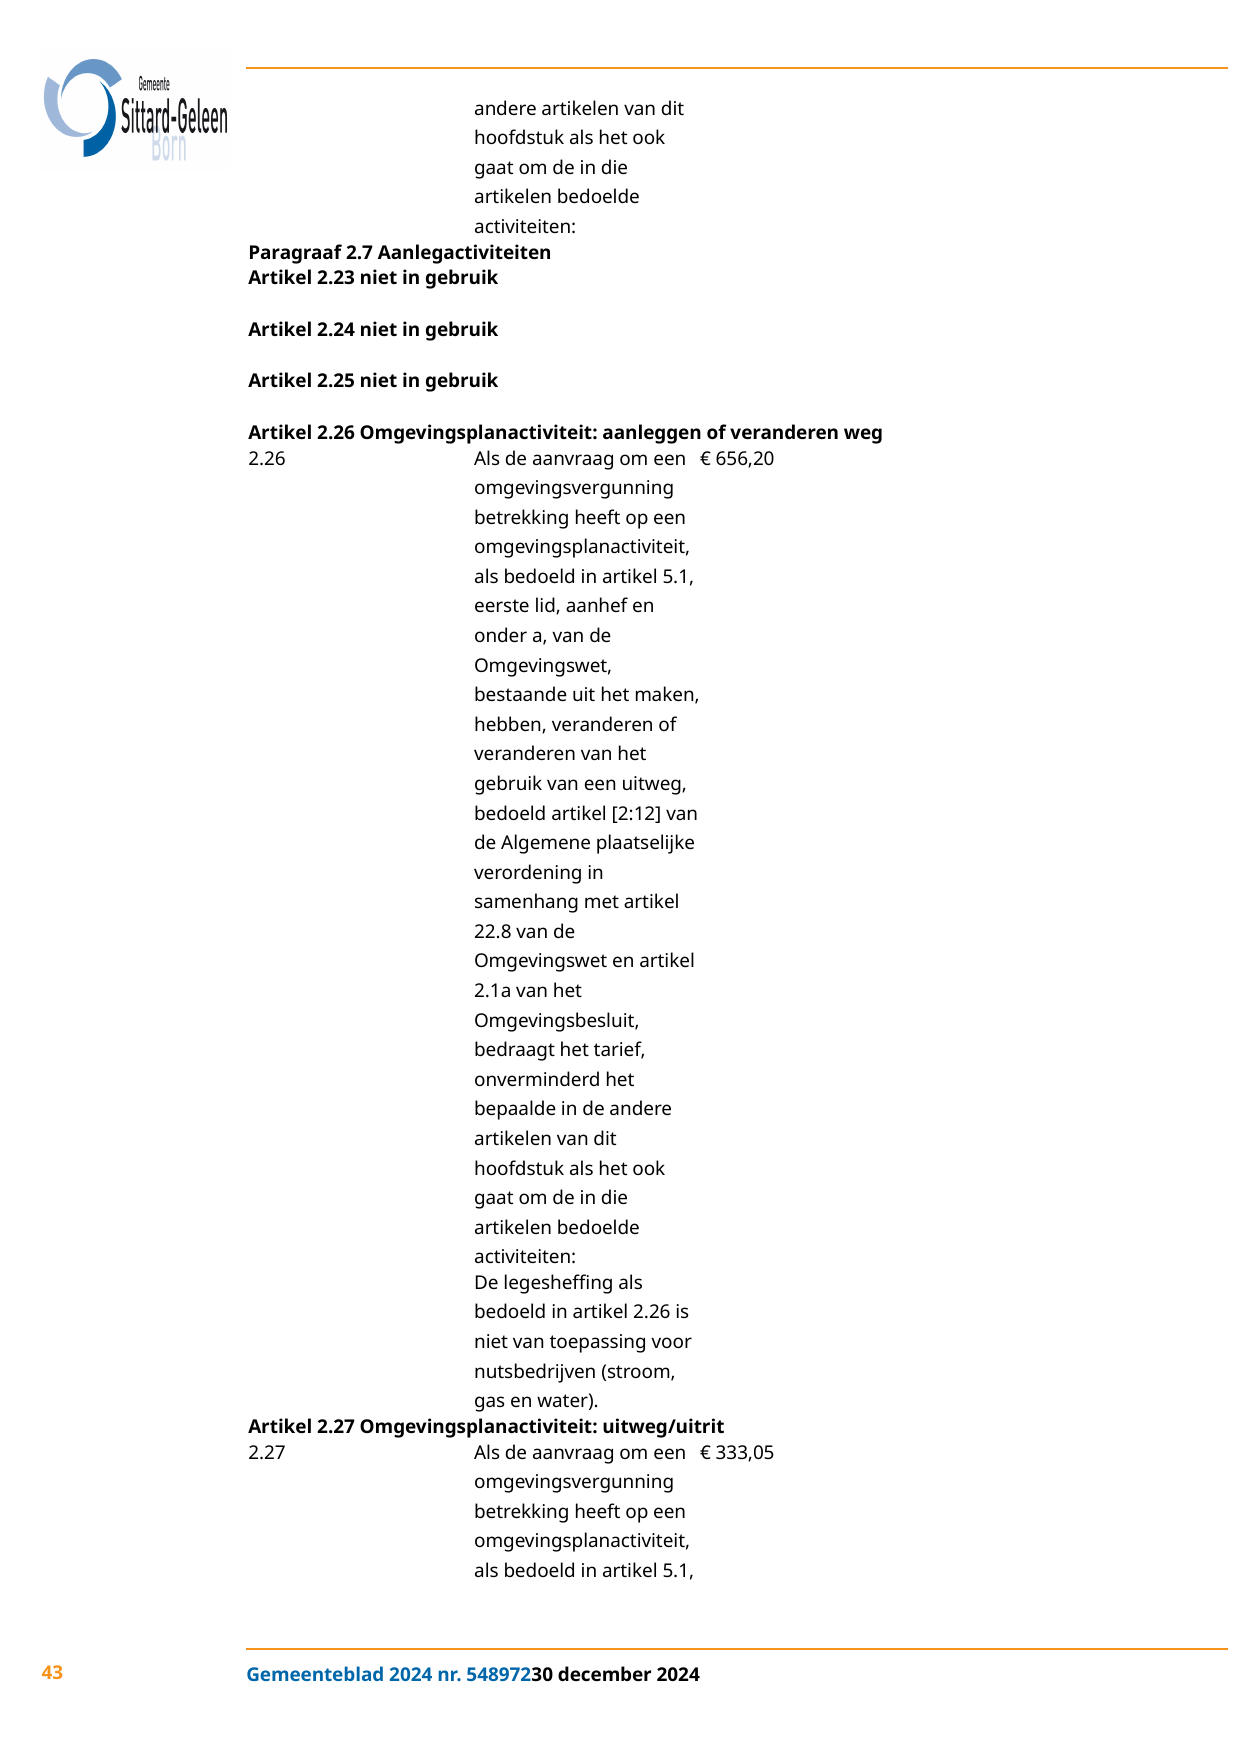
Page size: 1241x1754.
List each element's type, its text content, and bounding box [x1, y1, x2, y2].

table_cell [926, 95, 1152, 239]
table_cell Paragraaf 2.7 Aanlegactiviteiten [248, 239, 1152, 264]
table_cell [926, 393, 1152, 419]
table_cell [474, 290, 700, 316]
table_cell [248, 393, 474, 419]
table_cell [926, 368, 1152, 393]
table_cell 2.27 [248, 1439, 474, 1583]
table_cell De legesheffing als bedoeld in artikel 2.26 is niet van toepassing voor nutsbedrijven (stroom, gas en water). [474, 1269, 700, 1413]
table_cell [926, 290, 1152, 316]
table_cell [926, 1413, 1152, 1439]
table_cell [926, 445, 1152, 1269]
table_cell andere artikelen van dit hoofdstuk als het ook gaat om de in die artikelen bedoelde activiteiten: [474, 95, 700, 239]
picture [41, 47, 231, 172]
table_cell [926, 419, 1152, 445]
table_cell Als de aanvraag om een omgevingsvergunning betrekking heeft op een omgevingsplanactiviteit, als bedoeld in artikel 5.1, [474, 1439, 700, 1583]
table_cell 2.26 [248, 445, 474, 1269]
table_cell [248, 290, 474, 316]
table_cell € 333,05 [700, 1439, 926, 1583]
table_cell [700, 342, 926, 367]
table_cell [474, 342, 700, 367]
table_cell [926, 316, 1152, 342]
table_cell [700, 393, 926, 419]
table_cell Als de aanvraag om een omgevingsvergunning betrekking heeft op een omgevingsplanactiviteit, als bedoeld in artikel 5.1, eerste lid, aanhef en onder a, van de Omgevingswet, bestaande uit het maken, hebben, veranderen of veranderen van het gebruik van een uitweg, bedoeld artikel [2:12] van de Algemene plaatselijke verordening in samenhang met artikel 22.8 van de Omgevingswet en artikel 2.1a van het Omgevingsbesluit, bedraagt het tarief, onverminderd het bepaalde in de andere artikelen van dit hoofdstuk als het ook gaat om de in die artikelen bedoelde activiteiten: [474, 445, 700, 1269]
table_cell [926, 1269, 1152, 1413]
table_cell € 656,20 [700, 445, 926, 1269]
table_cell [248, 342, 474, 367]
table_cell [700, 290, 926, 316]
table_cell [926, 1439, 1152, 1583]
table_cell [700, 1269, 926, 1413]
table_cell [700, 95, 926, 239]
table_cell [248, 95, 474, 239]
table_cell Artikel 2.26 Omgevingsplanactiviteit: aanleggen of veranderen weg [248, 419, 926, 445]
table_cell [926, 342, 1152, 367]
table_cell Artikel 2.27 Omgevingsplanactiviteit: uitweg/uitrit [248, 1413, 926, 1439]
table_cell [248, 1269, 474, 1413]
table_cell Artikel 2.24 niet in gebruik [248, 316, 926, 342]
table_cell [926, 265, 1152, 290]
table_cell [474, 393, 700, 419]
table_cell Artikel 2.25 niet in gebruik [248, 368, 926, 393]
table_cell Artikel 2.23 niet in gebruik [248, 265, 926, 290]
